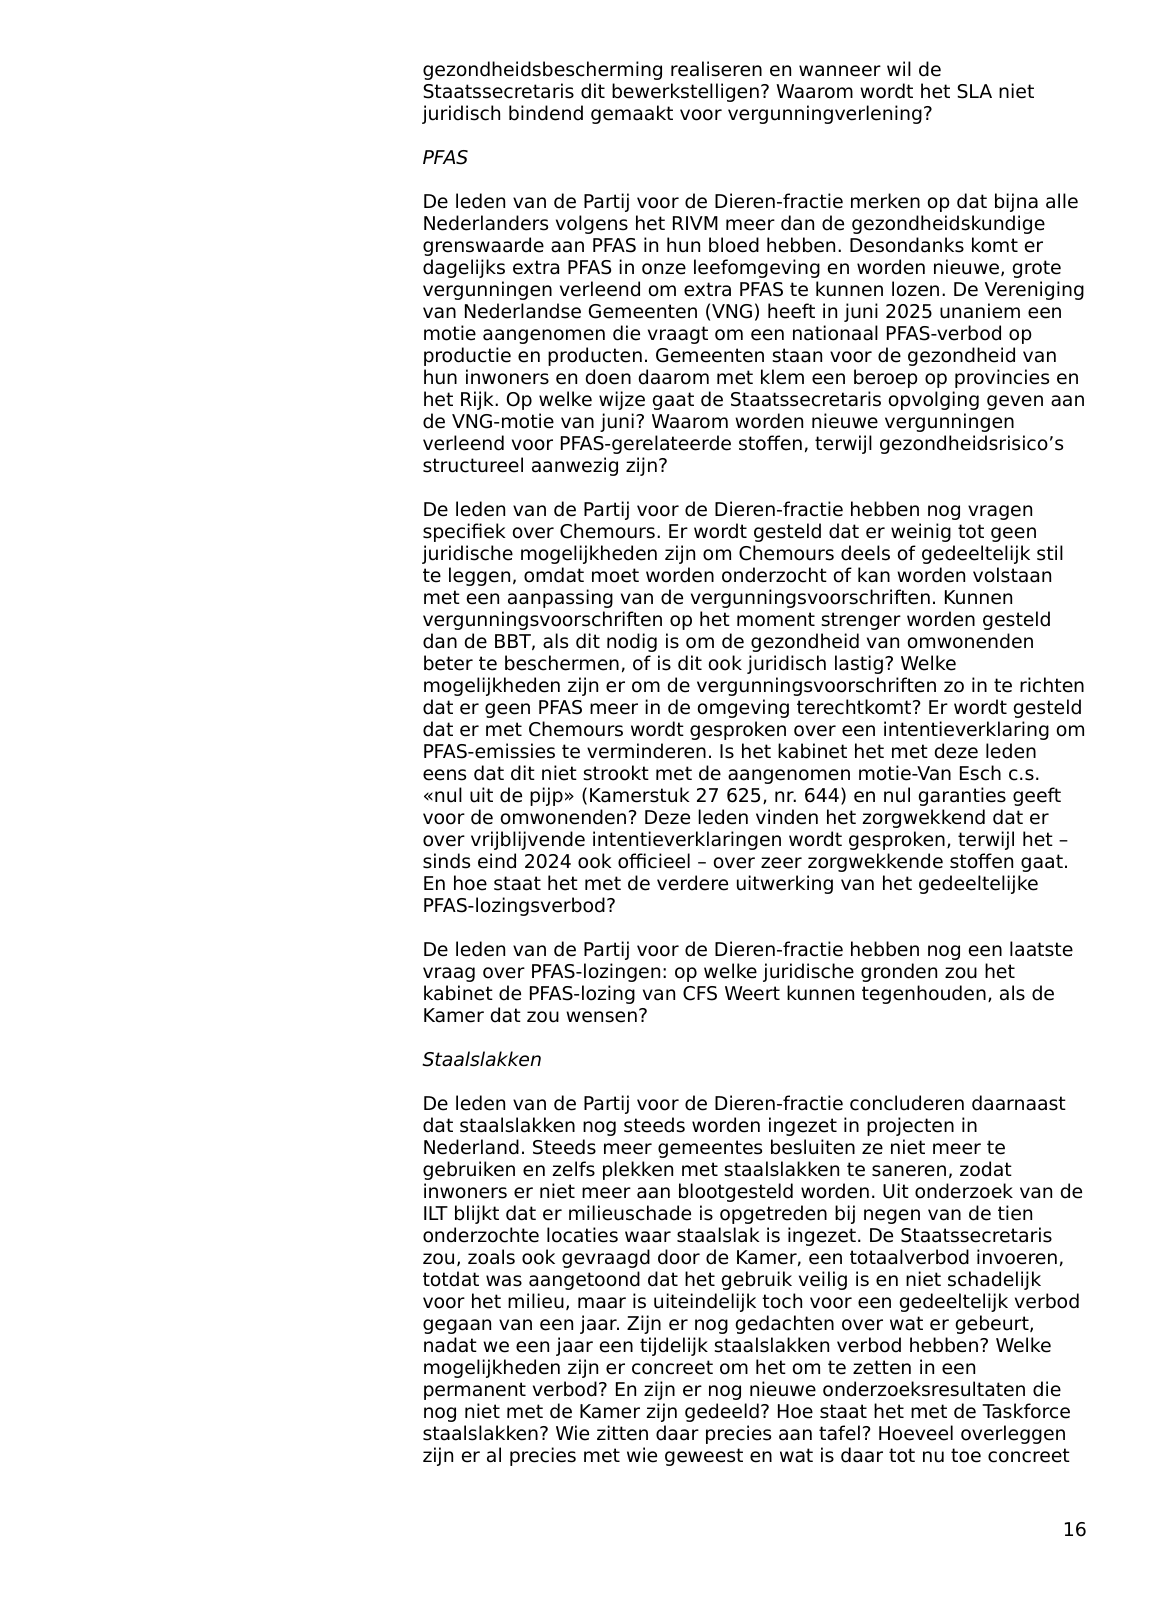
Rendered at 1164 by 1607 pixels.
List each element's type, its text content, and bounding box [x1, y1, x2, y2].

subtitle Staalslakken [422, 1049, 1087, 1071]
text gezondheidsbescherming realiseren en wanneer wil de Staatssecretaris dit bewerkstelligen? Waarom wordt het SLA niet juridisch bindend gemaakt voor vergunningverlening? [422, 59, 1087, 125]
text De leden van de Partij voor de Dieren-fractie hebben nog vragen specifiek over Chemours. Er wordt gesteld dat er weinig tot geen juridische mogelijkheden zijn om Chemours deels of gedeeltelijk stil te leggen, omdat moet worden onderzocht of kan worden volstaan met een aanpassing van de vergunningsvoorschriften. Kunnen vergunningsvoorschriften op het moment strenger worden gesteld dan de BBT, als dit nodig is om de gezondheid van omwonenden beter te beschermen, of is dit ook juridisch lastig? Welke mogelijkheden zijn er om de vergunningsvoorschriften zo in te richten dat er geen PFAS meer in de omgeving terechtkomt? Er wordt gesteld dat er met Chemours wordt gesproken over een intentieverklaring om PFAS-emissies te verminderen. Is het kabinet het met deze leden eens dat dit niet strookt met de aangenomen motie-Van Esch c.s. «nul uit de pijp» (Kamerstuk 27 625, nr. 644) en nul garanties geeft voor de omwonenden? Deze leden vinden het zorgwekkend dat er over vrijblijvende intentieverklaringen wordt gesproken, terwijl het – sinds eind 2024 ook officieel – over zeer zorgwekkende stoffen gaat. En hoe staat het met de verdere uitwerking van het gedeeltelijke PFAS-lozingsverbod? [422, 499, 1087, 917]
text De leden van de Partij voor de Dieren-fractie concluderen daarnaast dat staalslakken nog steeds worden ingezet in projecten in Nederland. Steeds meer gemeentes besluiten ze niet meer te gebruiken en zelfs plekken met staalslakken te saneren, zodat inwoners er niet meer aan blootgesteld worden. Uit onderzoek van de ILT blijkt dat er milieuschade is opgetreden bij negen van de tien onderzochte locaties waar staalslak is ingezet. De Staatssecretaris zou, zoals ook gevraagd door de Kamer, een totaalverbod invoeren, totdat was aangetoond dat het gebruik veilig is en niet schadelijk voor het milieu, maar is uiteindelijk toch voor een gedeeltelijk verbod gegaan van een jaar. Zijn er nog gedachten over wat er gebeurt, nadat we een jaar een tijdelijk staalslakken verbod hebben? Welke mogelijkheden zijn er concreet om het om te zetten in een permanent verbod? En zijn er nog nieuwe onderzoeksresultaten die nog niet met de Kamer zijn gedeeld? Hoe staat het met de Taskforce staalslakken? Wie zitten daar precies aan tafel? Hoeveel overleggen zijn er al precies met wie geweest en wat is daar tot nu toe concreet [422, 1093, 1087, 1467]
text De leden van de Partij voor de Dieren-fractie hebben nog een laatste vraag over PFAS-lozingen: op welke juridische gronden zou het kabinet de PFAS-lozing van CFS Weert kunnen tegenhouden, als de Kamer dat zou wensen? [422, 939, 1087, 1027]
text De leden van de Partij voor de Dieren-fractie merken op dat bijna alle Nederlanders volgens het RIVM meer dan de gezondheidskundige grenswaarde aan PFAS in hun bloed hebben. Desondanks komt er dagelijks extra PFAS in onze leefomgeving en worden nieuwe, grote vergunningen verleend om extra PFAS te kunnen lozen. De Vereniging van Nederlandse Gemeenten (VNG) heeft in juni 2025 unaniem een motie aangenomen die vraagt om een nationaal PFAS-verbod op productie en producten. Gemeenten staan voor de gezondheid van hun inwoners en doen daarom met klem een beroep op provincies en het Rijk. Op welke wijze gaat de Staatssecretaris opvolging geven aan de VNG-motie van juni? Waarom worden nieuwe vergunningen verleend voor PFAS-gerelateerde stoffen, terwijl gezondheidsrisico’s structureel aanwezig zijn? [422, 191, 1087, 477]
subtitle PFAS [422, 147, 1087, 169]
